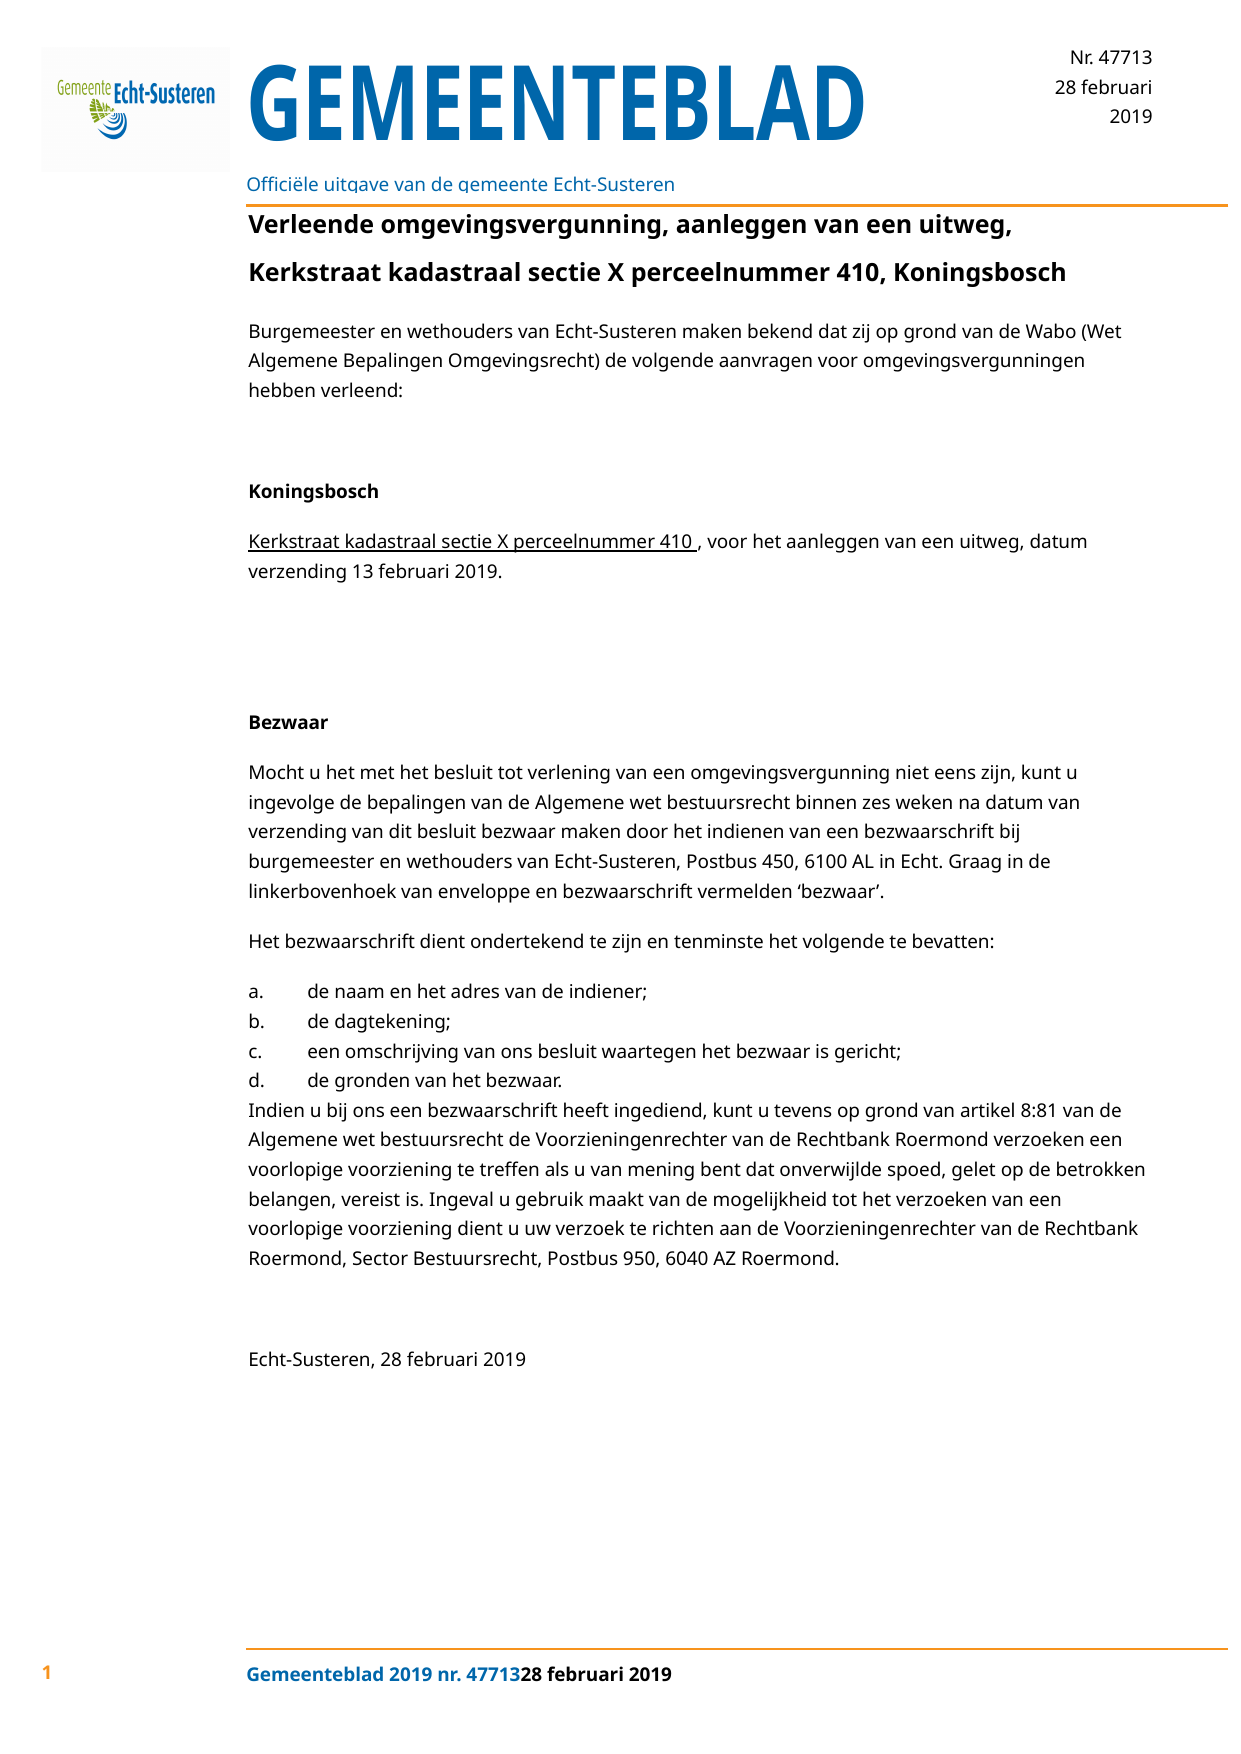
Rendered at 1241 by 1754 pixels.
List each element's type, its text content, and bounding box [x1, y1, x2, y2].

text Verleende omgevingsvergunning, aanleggen van een uitweg, Kerkstraat kadastraal sectie X perceelnummer 410, Koningsbosch [248, 207, 1152, 288]
text Het bezwaarschrift dient ondertekend te zijn en tenminste het volgende te bevatten: [248, 928, 1152, 954]
picture [41, 47, 231, 172]
text Koningsbosch [248, 478, 1152, 504]
list de gronden van het bezwaar. [248, 1067, 1152, 1093]
text Burgemeester en wethouders van Echt-Susteren maken bekend dat zij op grond van de Wabo (Wet Algemene Bepalingen Omgevingsrecht) de volgende aanvragen voor omgevingsvergunningen hebben verleend: [248, 318, 1152, 403]
list een omschrijving van ons besluit waartegen het bezwaar is gericht; [248, 1038, 1152, 1064]
text Kerkstraat kadastraal sectie X perceelnummer 410 , voor het aanleggen van een uitweg, datum verzending 13 februari 2019. [248, 528, 1152, 584]
text Bezwaar [248, 709, 1152, 735]
text Mocht u het met het besluit tot verlening van een omgevingsvergunning niet eens zijn, kunt u ingevolge de bepalingen van de Algemene wet bestuursrecht binnen zes weken na datum van verzending van dit besluit bezwaar maken door het indienen van een bezwaarschrift bij burgemeester en wethouders van Echt-Susteren, Postbus 450, 6100 AL in Echt. Graag in de linkerbovenhoek van enveloppe en bezwaarschrift vermelden ‘bezwaar’. [248, 759, 1152, 904]
list de dagtekening; [248, 1008, 1152, 1034]
text Echt-Susteren, 28 februari 2019 [248, 1346, 1152, 1372]
list de naam en het adres van de indiener; [248, 979, 1152, 1004]
text Indien u bij ons een bezwaarschrift heeft ingediend, kunt u tevens op grond van artikel 8:81 van de Algemene wet bestuursrecht de Voorzieningenrechter van de Rechtbank Roermond verzoeken een voorlopige voorziening te treffen als u van mening bent dat onverwijlde spoed, gelet op de betrokken belangen, vereist is. Ingeval u gebruik maakt van de mogelijkheid tot het verzoeken van een voorlopige voorziening dient u uw verzoek te richten aan de Voorzieningenrechter van de Rechtbank Roermond, Sector Bestuursrecht, Postbus 950, 6040 AZ Roermond. [248, 1097, 1152, 1271]
